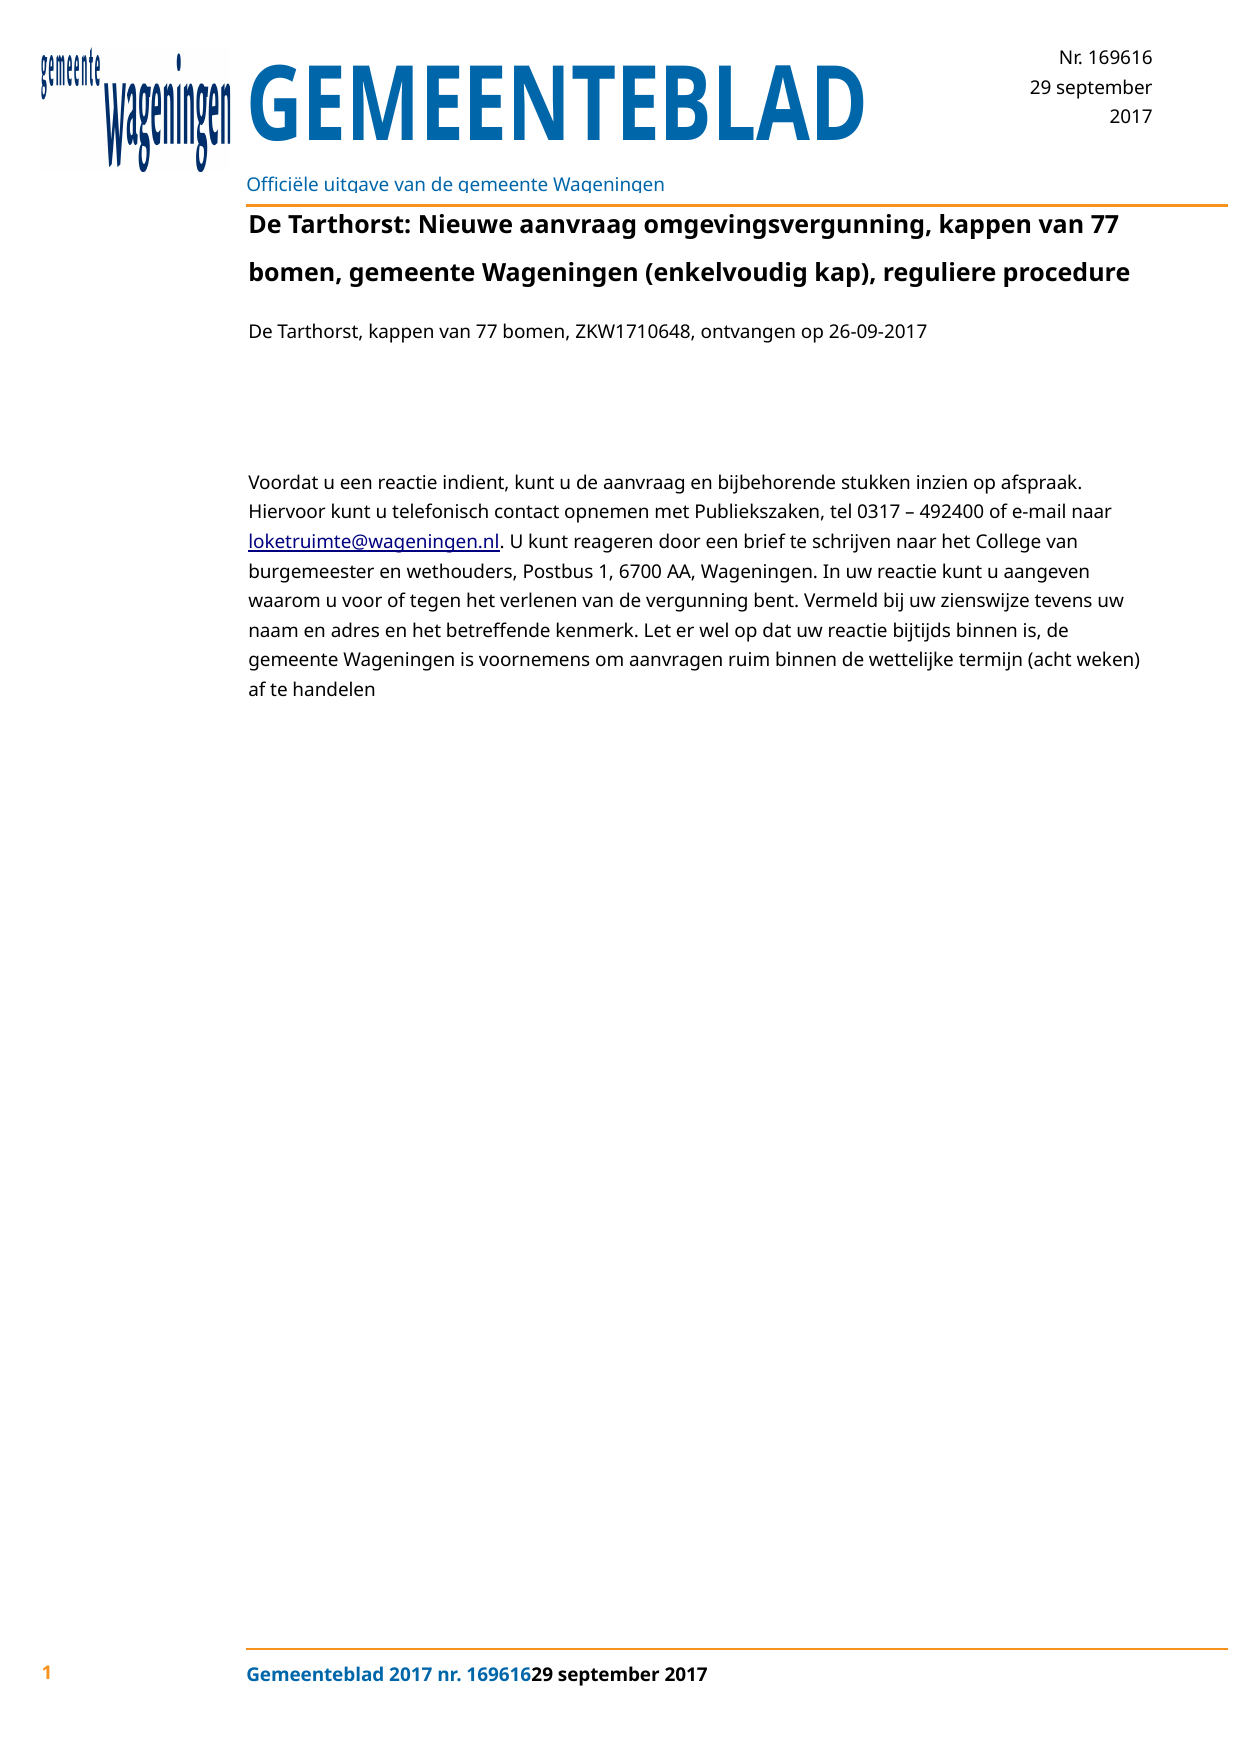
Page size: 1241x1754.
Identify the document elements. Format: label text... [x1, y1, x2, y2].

text De Tarthorst: Nieuwe aanvraag omgevingsvergunning, kappen van 77 bomen, gemeente Wageningen (enkelvoudig kap), reguliere procedure [248, 207, 1152, 288]
text Voordat u een reactie indient, kunt u de aanvraag en bijbehorende stukken inzien op afspraak. Hiervoor kunt u telefonisch contact opnemen met Publiekszaken, tel 0317 – 492400 of e-mail naar loketruimte@wageningen.nl. U kunt reageren door een brief te schrijven naar het College van burgemeester en wethouders, Postbus 1, 6700 AA, Wageningen. In uw reactie kunt u aangeven waarom u voor of tegen het verlenen van de vergunning bent. Vermeld bij uw zienswijze tevens uw naam en adres en het betreffende kenmerk. Let er wel op dat uw reactie bijtijds binnen is, de gemeente Wageningen is voornemens om aanvragen ruim binnen de wettelijke termijn (acht weken) af te handelen [248, 469, 1152, 702]
text De Tarthorst, kappen van 77 bomen, ZKW1710648, ontvangen op 26-09-2017 [248, 318, 1152, 344]
picture [41, 47, 231, 172]
